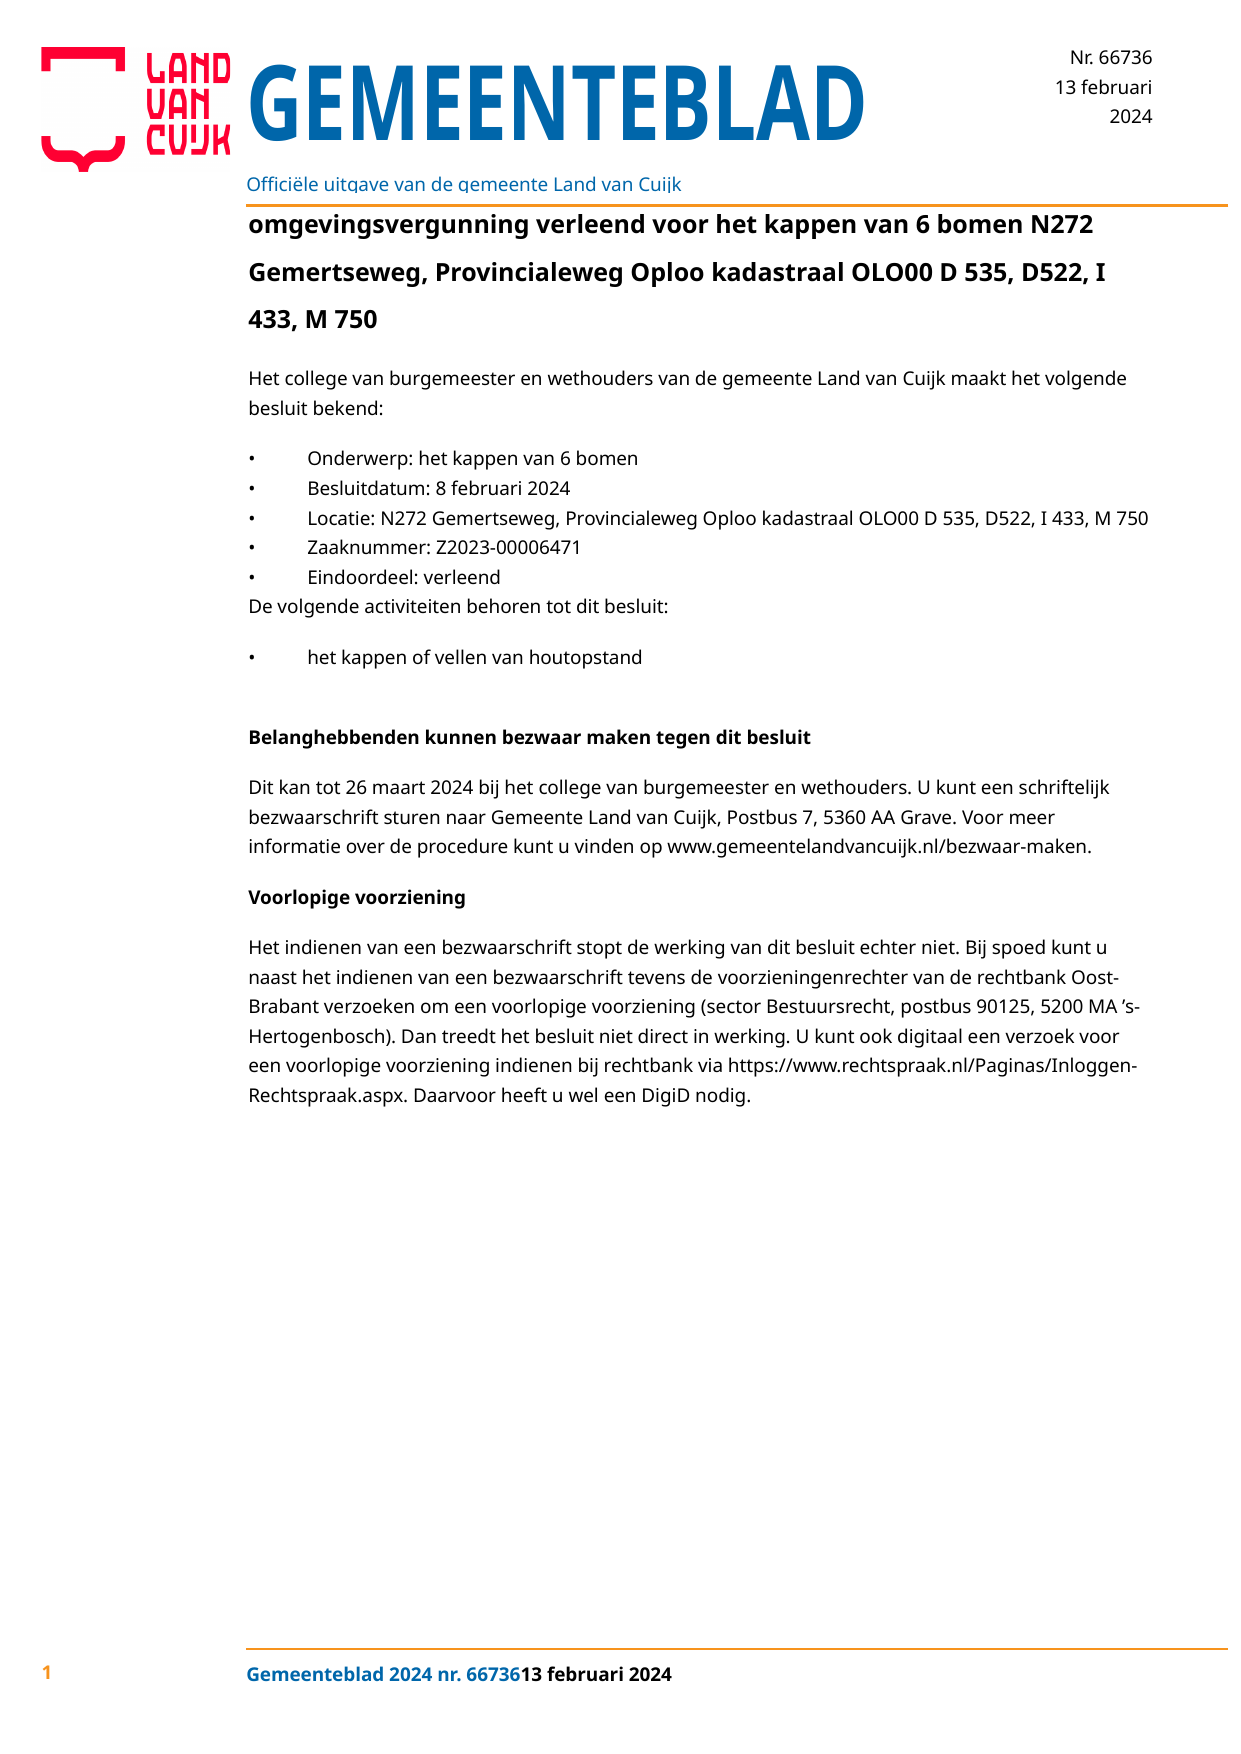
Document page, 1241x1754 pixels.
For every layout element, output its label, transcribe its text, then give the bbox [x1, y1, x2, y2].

list het kappen of vellen van houtopstand [248, 644, 1152, 669]
list Locatie: N272 Gemertseweg, Provincialeweg Oploo kadastraal OLO00 D 535, D522, I 433, M 750 [248, 505, 1152, 530]
list Onderwerp: het kappen van 6 bomen [248, 446, 1152, 471]
picture [41, 47, 231, 172]
list Zaaknummer: Z2023-00006471 [248, 534, 1152, 560]
text omgevingsvergunning verleend voor het kappen van 6 bomen N272 Gemertseweg, Provincialeweg Oploo kadastraal OLO00 D 535, D522, I 433, M 750 [248, 207, 1152, 336]
list Eindoordeel: verleend [248, 564, 1152, 589]
text Belanghebbenden kunnen bezwaar maken tegen dit besluit [248, 724, 1152, 749]
text Voorlopige voorziening [248, 884, 1152, 909]
list Besluitdatum: 8 februari 2024 [248, 475, 1152, 501]
text Het college van burgemeester en wethouders van de gemeente Land van Cuijk maakt het volgende besluit bekend: [248, 366, 1152, 421]
text Dit kan tot 26 maart 2024 bij het college van burgemeester en wethouders. U kunt een schriftelijk bezwaarschrift sturen naar Gemeente Land van Cuijk, Postbus 7, 5360 AA Grave. Voor meer informatie over de procedure kunt u vinden op www.gemeentelandvancuijk.nl/bezwaar-maken. [248, 774, 1152, 859]
text De volgende activiteiten behoren tot dit besluit: [248, 593, 1152, 619]
text Het indienen van een bezwaarschrift stopt de werking van dit besluit echter niet. Bij spoed kunt u naast het indienen van een bezwaarschrift tevens de voorzieningenrechter van de rechtbank Oost-Brabant verzoeken om een voorlopige voorziening (sector Bestuursrecht, postbus 90125, 5200 MA ’s-Hertogenbosch). Dan treedt het besluit niet direct in werking. U kunt ook digitaal een verzoek voor een voorlopige voorziening indienen bij rechtbank via https://www.rechtspraak.nl/Paginas/Inloggen-Rechtspraak.aspx. Daarvoor heeft u wel een DigiD nodig. [248, 934, 1152, 1108]
